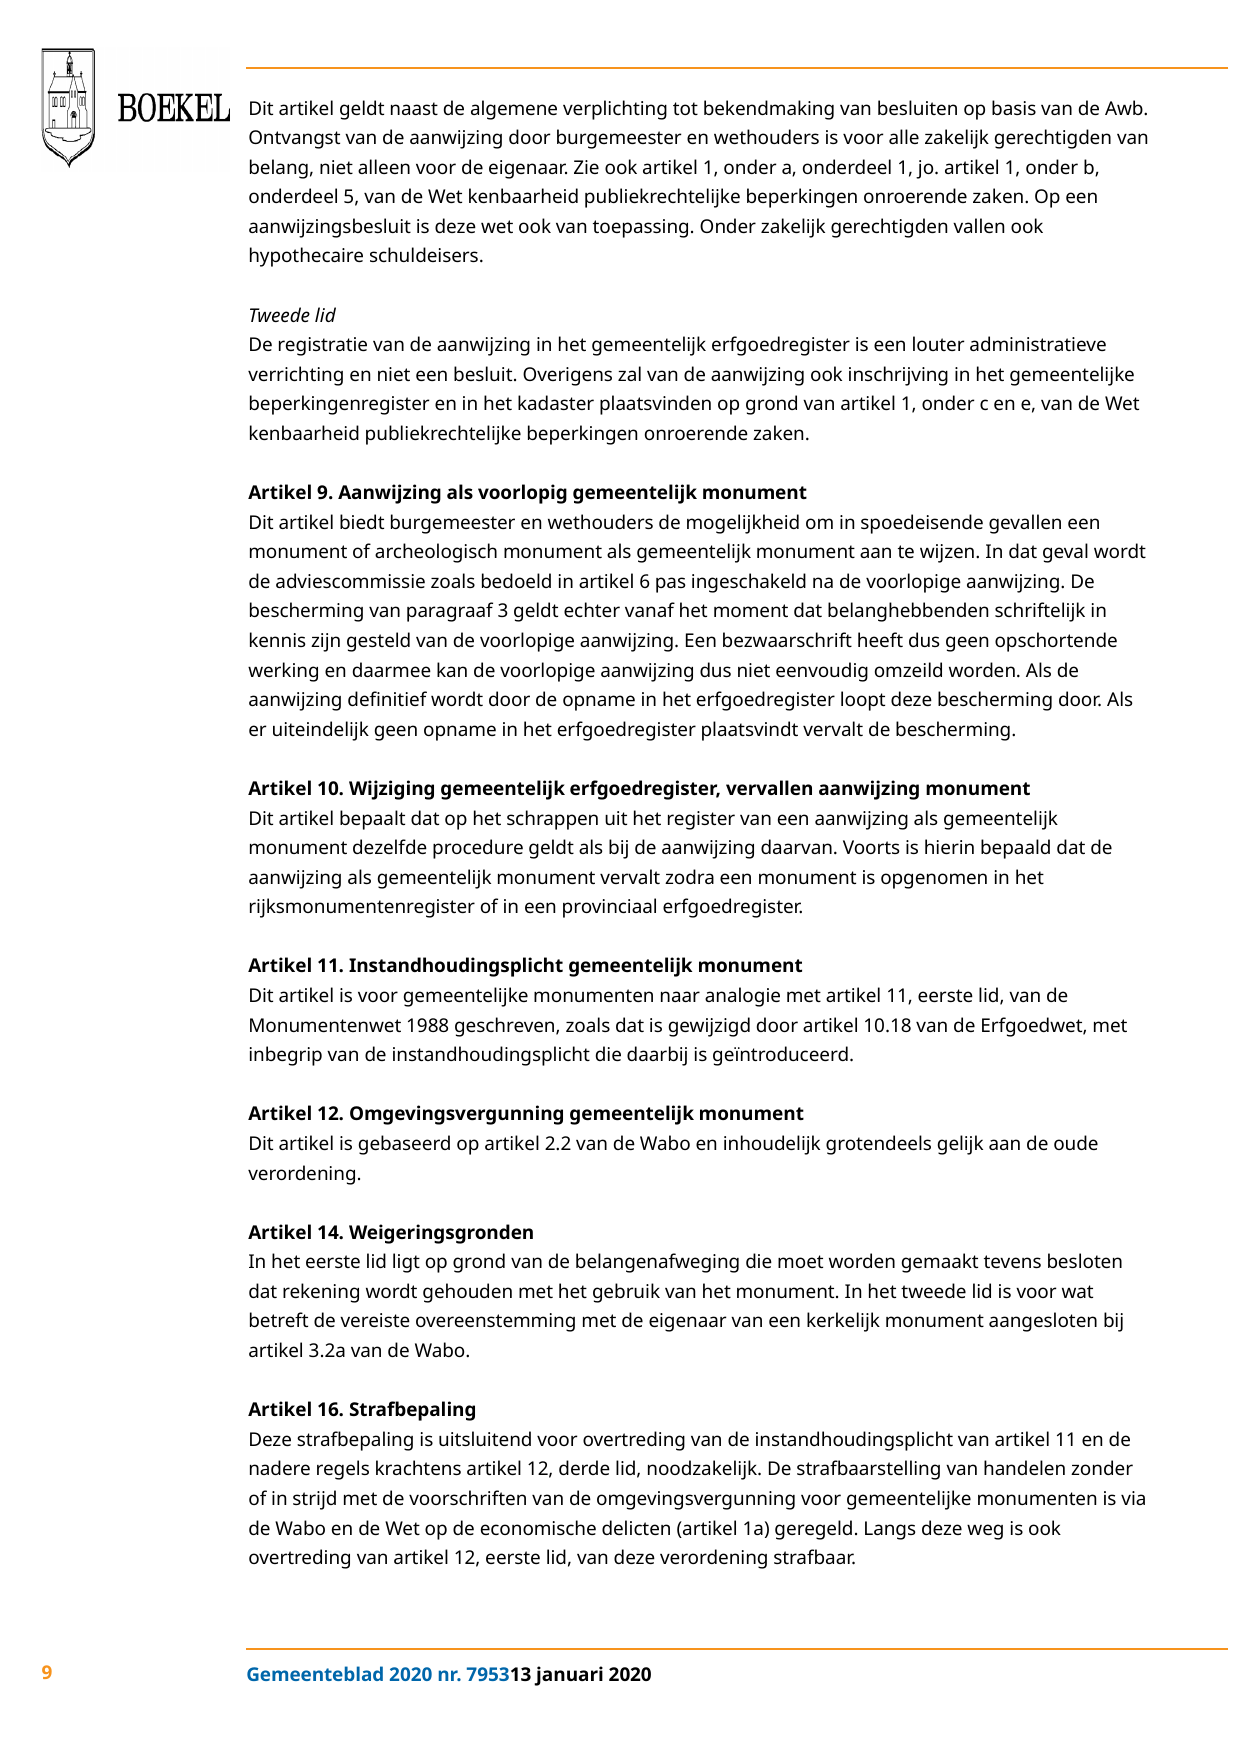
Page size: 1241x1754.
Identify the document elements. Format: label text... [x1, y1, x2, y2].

text Dit artikel biedt burgemeester en wethouders de mogelijkheid om in spoedeisende gevallen een monument of archeologisch monument als gemeentelijk monument aan te wijzen. In dat geval wordt de adviescommissie zoals bedoeld in artikel 6 pas ingeschakeld na de voorlopige aanwijzing. De bescherming van paragraaf 3 geldt echter vanaf het moment dat belanghebbenden schriftelijk in kennis zijn gesteld van de voorlopige aanwijzing. Een bezwaarschrift heeft dus geen opschortende werking en daarmee kan de voorlopige aanwijzing dus niet eenvoudig omzeild worden. Als de aanwijzing definitief wordt door de opname in het erfgoedregister loopt deze bescherming door. Als er uiteindelijk geen opname in het erfgoedregister plaatsvindt vervalt de bescherming. [248, 509, 1152, 742]
text Dit artikel geldt naast de algemene verplichting tot bekendmaking van besluiten op basis van de Awb. Ontvangst van de aanwijzing door burgemeester en wethouders is voor alle zakelijk gerechtigden van belang, niet alleen voor de eigenaar. Zie ook artikel 1, onder a, onderdeel 1, jo. artikel 1, onder b, onderdeel 5, van de Wet kenbaarheid publiekrechtelijke beperkingen onroerende zaken. Op een aanwijzingsbesluit is deze wet ook van toepassing. Onder zakelijk gerechtigden vallen ook hypothecaire schuldeisers. [248, 95, 1152, 268]
text Tweede lid [248, 302, 1152, 328]
text Artikel 10. Wijziging gemeentelijk erfgoedregister, vervallen aanwijzing monument [248, 775, 1152, 801]
text Dit artikel is gebaseerd op artikel 2.2 van de Wabo en inhoudelijk grotendeels gelijk aan de oude verordening. [248, 1130, 1152, 1186]
text In het eerste lid ligt op grond van de belangenafweging die moet worden gemaakt tevens besloten dat rekening wordt gehouden met het gebruik van het monument. In het tweede lid is voor wat betreft de vereiste overeenstemming met de eigenaar van een kerkelijk monument aangesloten bij artikel 3.2a van de Wabo. [248, 1248, 1152, 1363]
text Artikel 9. Aanwijzing als voorlopig gemeentelijk monument [248, 479, 1152, 505]
text Dit artikel bepaalt dat op het schrappen uit het register van een aanwijzing als gemeentelijk monument dezelfde procedure geldt als bij de aanwijzing daarvan. Voorts is hierin bepaald dat de aanwijzing als gemeentelijk monument vervalt zodra een monument is opgenomen in het rijksmonumentenregister of in een provinciaal erfgoedregister. [248, 805, 1152, 919]
text Artikel 11. Instandhoudingsplicht gemeentelijk monument [248, 953, 1152, 978]
picture [41, 47, 231, 172]
text Artikel 14. Weigeringsgronden [248, 1219, 1152, 1245]
text Deze strafbepaling is uitsluitend voor overtreding van de instandhoudingsplicht van artikel 11 en de nadere regels krachtens artikel 12, derde lid, noodzakelijk. De strafbaarstelling van handelen zonder of in strijd met de voorschriften van de omgevingsvergunning voor gemeentelijke monumenten is via de Wabo en de Wet op de economische delicten (artikel 1a) geregeld. Langs deze weg is ook overtreding van artikel 12, eerste lid, van deze verordening strafbaar. [248, 1426, 1152, 1570]
text Dit artikel is voor gemeentelijke monumenten naar analogie met artikel 11, eerste lid, van de Monumentenwet 1988 geschreven, zoals dat is gewijzigd door artikel 10.18 van de Erfgoedwet, met inbegrip van de instandhoudingsplicht die daarbij is geïntroduceerd. [248, 982, 1152, 1067]
text De registratie van de aanwijzing in het gemeentelijk erfgoedregister is een louter administratieve verrichting en niet een besluit. Overigens zal van de aanwijzing ook inschrijving in het gemeentelijke beperkingenregister en in het kadaster plaatsvinden op grond van artikel 1, onder c en e, van de Wet kenbaarheid publiekrechtelijke beperkingen onroerende zaken. [248, 331, 1152, 446]
text Artikel 16. Strafbepaling [248, 1396, 1152, 1422]
text Artikel 12. Omgevingsvergunning gemeentelijk monument [248, 1101, 1152, 1126]
